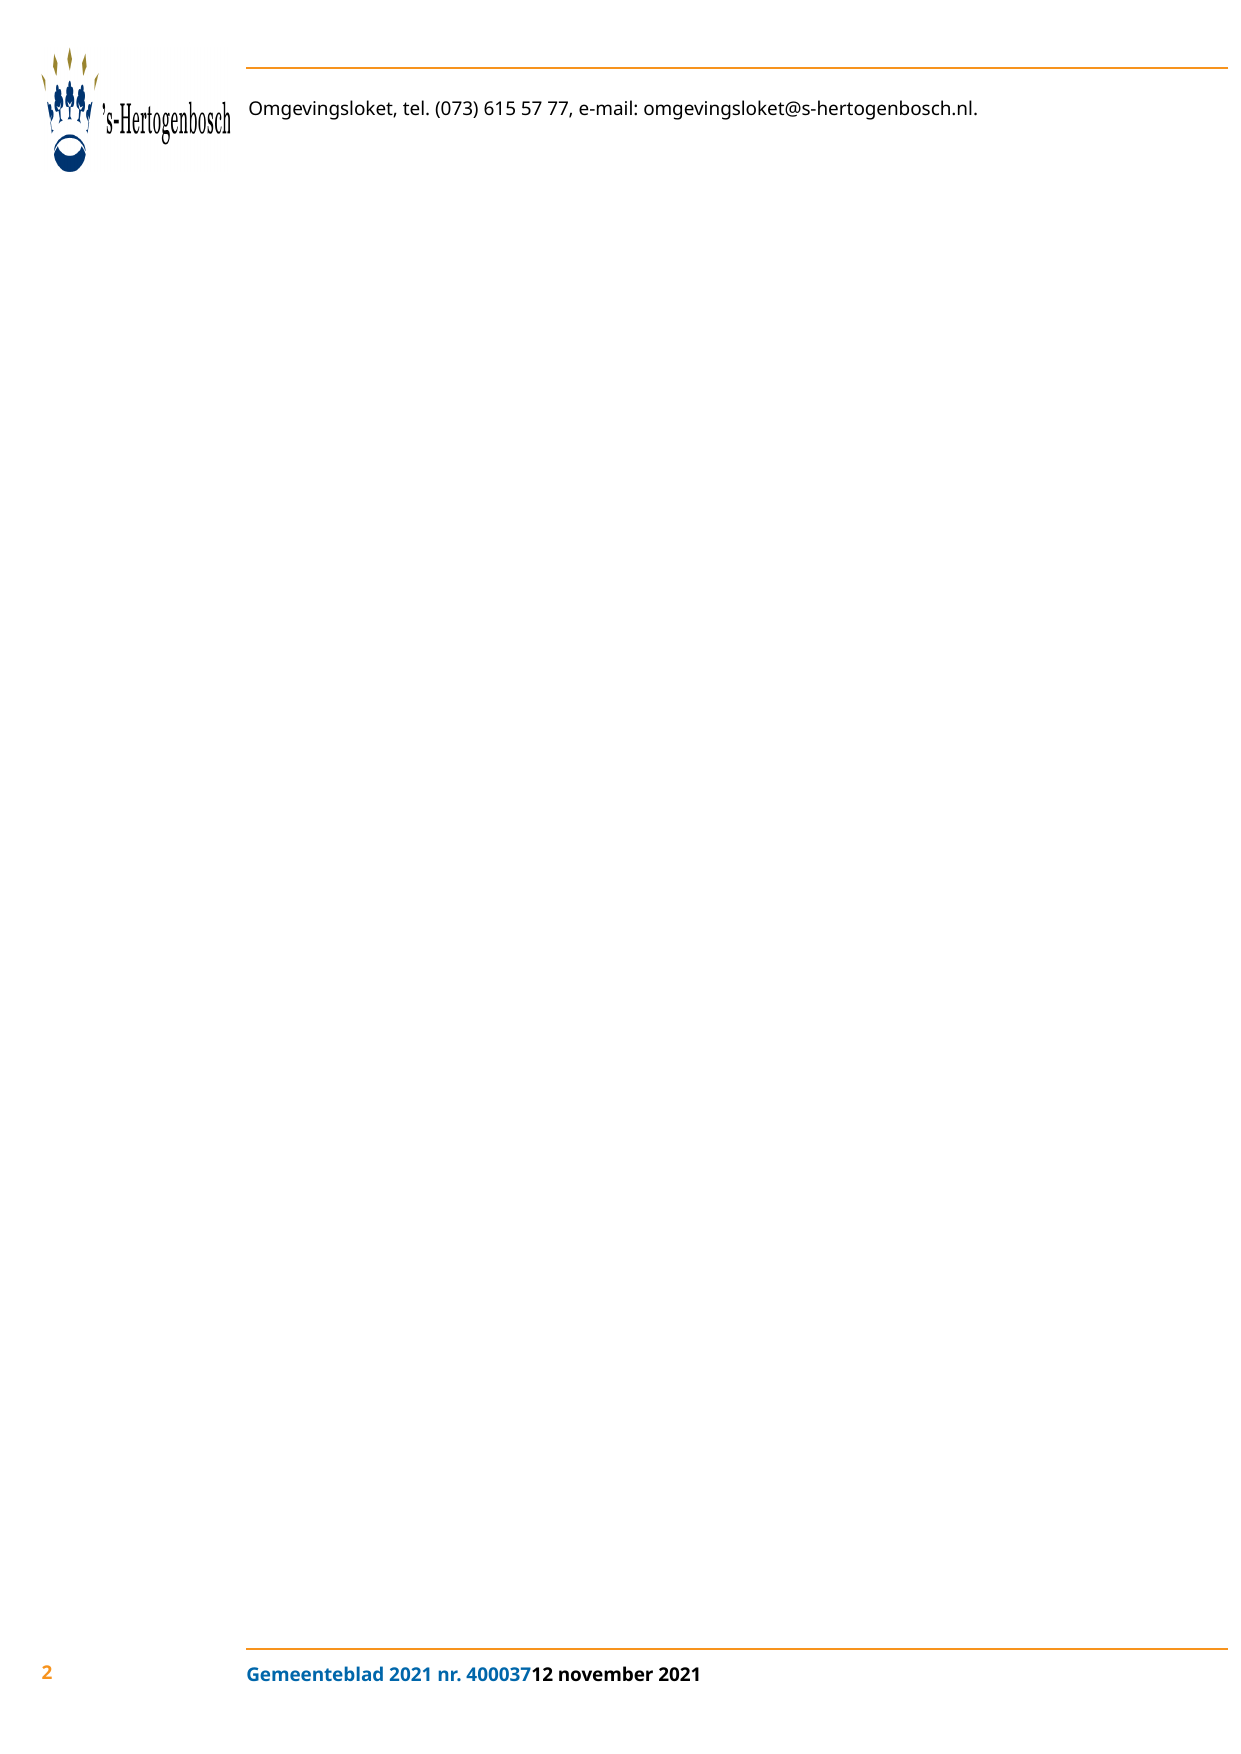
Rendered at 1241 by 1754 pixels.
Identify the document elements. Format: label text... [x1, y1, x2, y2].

picture [41, 47, 231, 172]
text Omgevingsloket, tel. (073) 615 57 77, e-mail: omgevingsloket@s-hertogenbosch.nl. [248, 95, 1152, 121]
